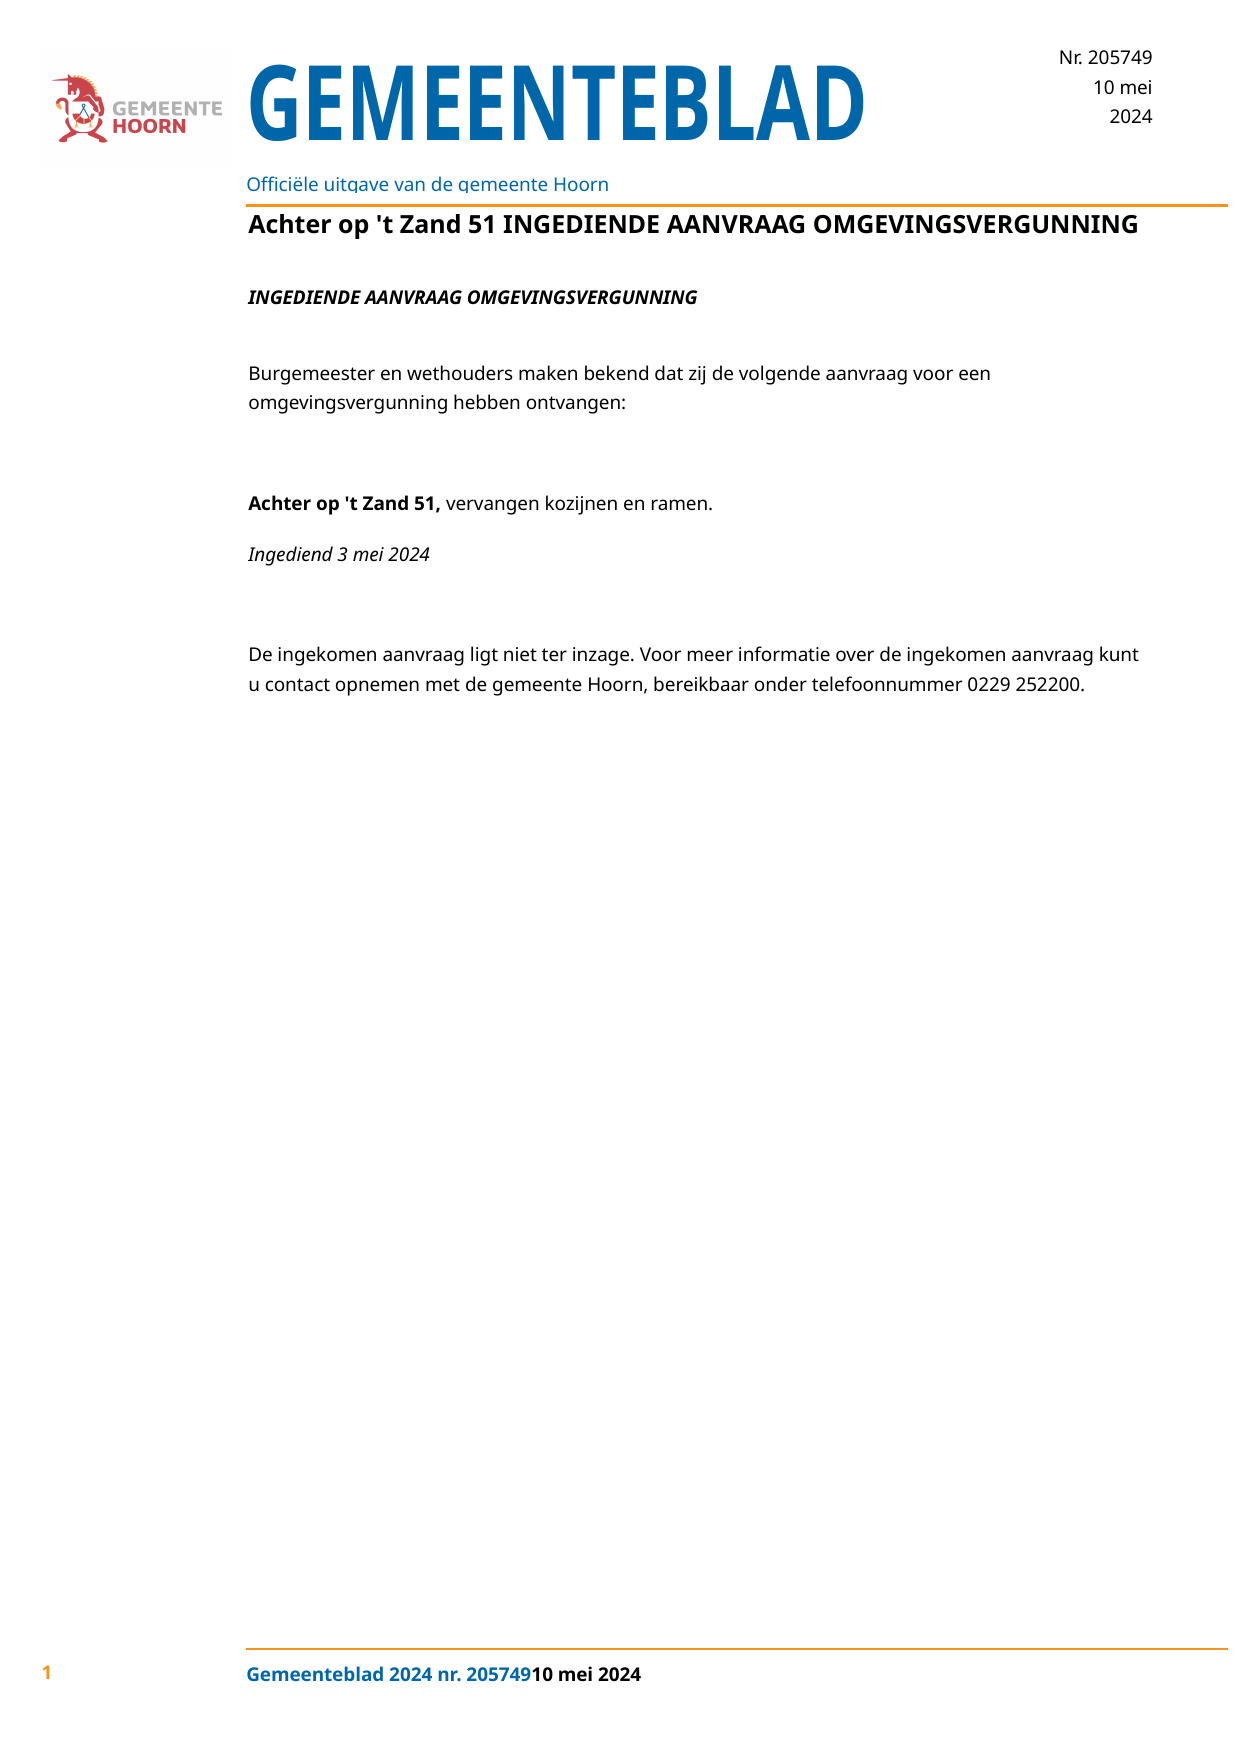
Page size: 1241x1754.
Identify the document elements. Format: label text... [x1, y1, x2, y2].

text INGEDIENDE AANVRAAG OMGEVINGSVERGUNNING [248, 284, 1152, 309]
text Achter op 't Zand 51, vervangen kozijnen en ramen. [248, 490, 1152, 516]
text Achter op 't Zand 51 INGEDIENDE AANVRAAG OMGEVINGSVERGUNNING [248, 207, 1152, 241]
text Ingediend 3 mei 2024 [248, 541, 1152, 567]
text Burgemeester en wethouders maken bekend dat zij de volgende aanvraag voor een omgevingsvergunning hebben ontvangen: [248, 360, 1152, 415]
text De ingekomen aanvraag ligt niet ter inzage. Voor meer informatie over de ingekomen aanvraag kunt u contact opnemen met de gemeente Hoorn, bereikbaar onder telefoonnummer 0229 252200. [248, 642, 1152, 697]
picture [41, 47, 231, 172]
